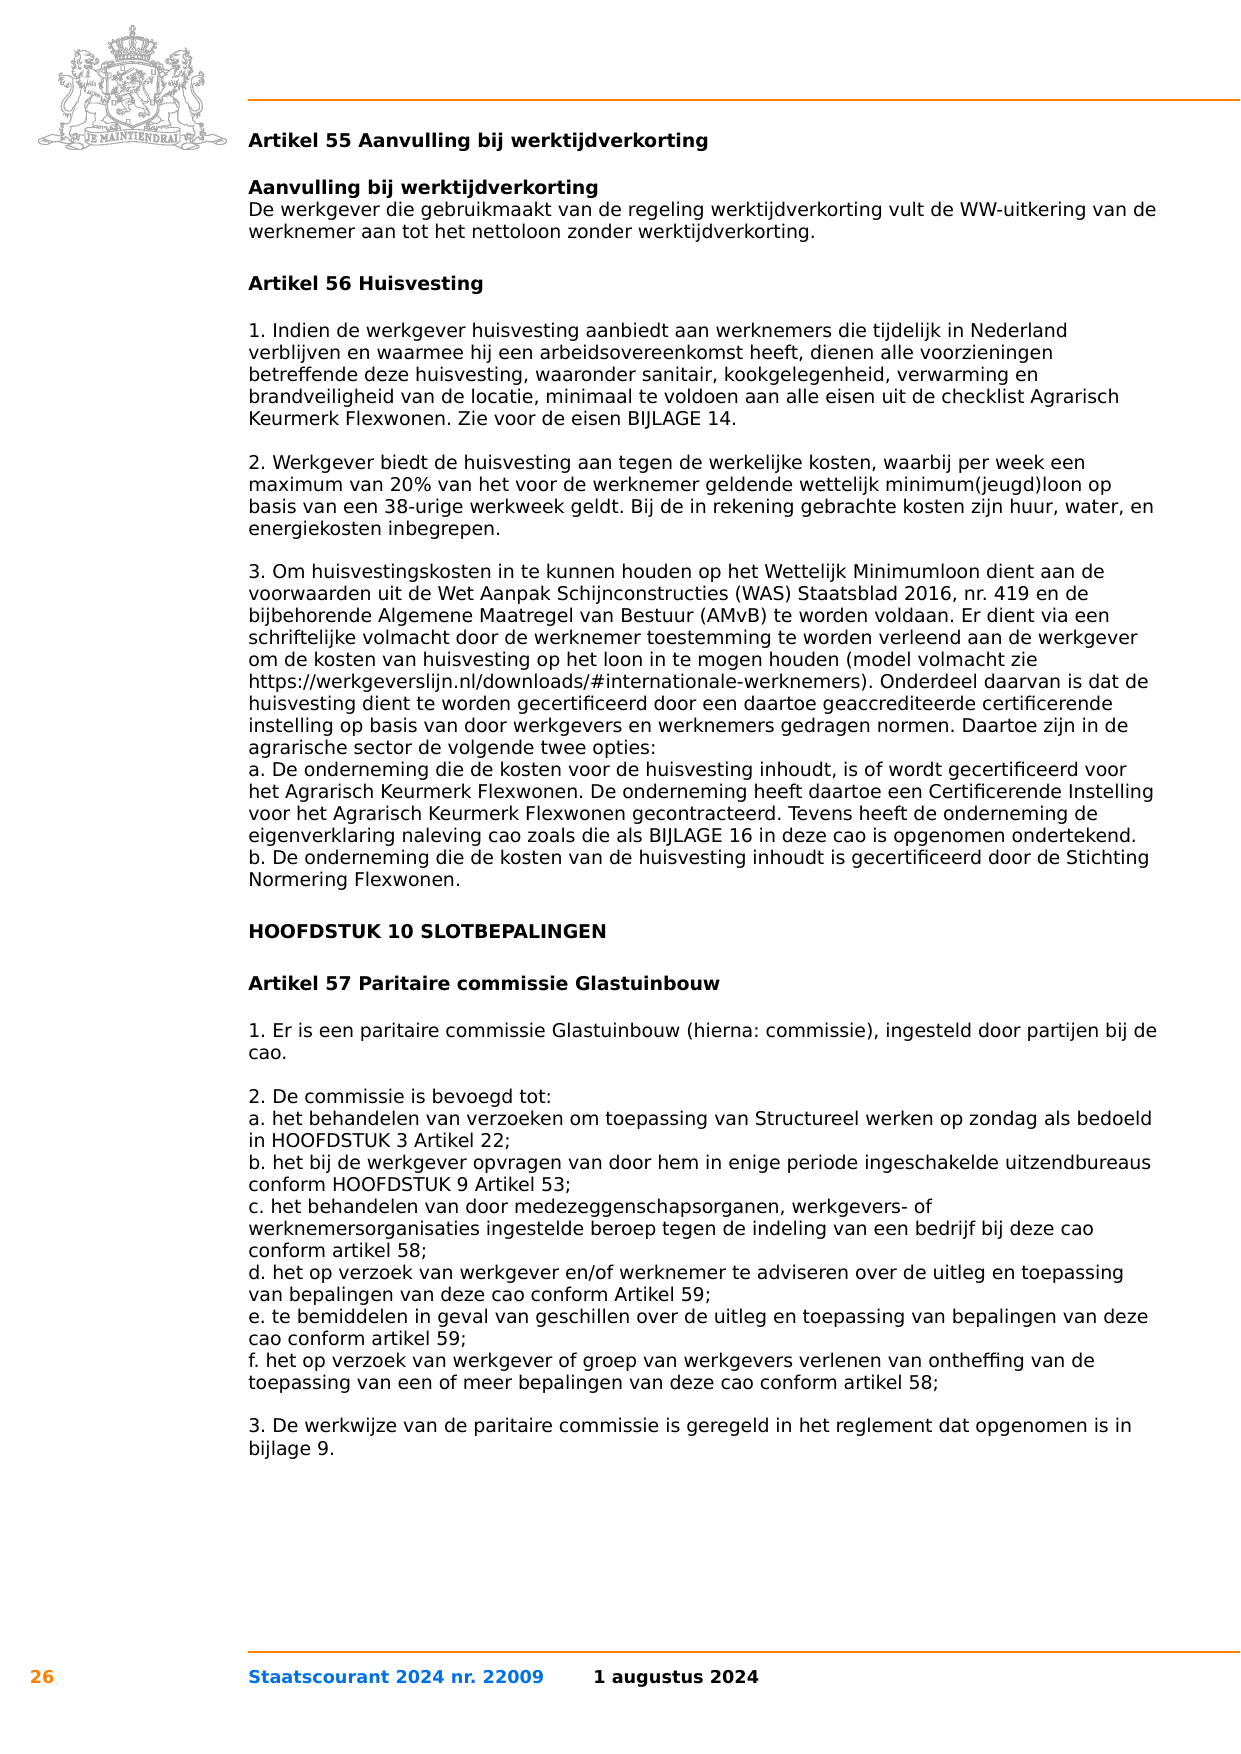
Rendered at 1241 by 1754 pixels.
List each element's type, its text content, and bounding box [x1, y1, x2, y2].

text d. het op verzoek van werkgever en/of werknemer te adviseren over de uitleg en toepassing van bepalingen van deze cao conform Artikel 59; [248, 1262, 1163, 1306]
text 1. Er is een paritaire commissie Glastuinbouw (hierna: commissie), ingesteld door partijen bij de cao. [248, 1020, 1163, 1064]
text 2. De commissie is bevoegd tot: [248, 1086, 1163, 1108]
text De werkgever die gebruikmaakt van de regeling werktijdverkorting vult de WW-uitkering van de werknemer aan tot het nettoloon zonder werktijdverkorting. [248, 199, 1163, 243]
subtitle HOOFDSTUK 10 SLOTBEPALINGEN [248, 921, 1163, 943]
subtitle Artikel 57 Paritaire commissie Glastuinbouw [248, 973, 1163, 995]
text b. De onderneming die de kosten van de huisvesting inhoudt is gecertificeerd door de Stichting Normering Flexwonen. [248, 847, 1163, 891]
text 3. De werkwijze van de paritaire commissie is geregeld in het reglement dat opgenomen is in bijlage 9. [248, 1415, 1163, 1459]
subtitle Aanvulling bij werktijdverkorting [248, 177, 1163, 199]
text b. het bij de werkgever opvragen van door hem in enige periode ingeschakelde uitzendbureaus conform HOOFDSTUK 9 Artikel 53; [248, 1152, 1163, 1196]
text 3. Om huisvestingskosten in te kunnen houden op het Wettelijk Minimumloon dient aan de voorwaarden uit de Wet Aanpak Schijnconstructies (WAS) Staatsblad 2016, nr. 419 en de bijbehorende Algemene Maatregel van Bestuur (AMvB) te worden voldaan. Er dient via een schriftelijke volmacht door de werknemer toestemming te worden verleend aan de werkgever om de kosten van huisvesting op het loon in te mogen houden (model volmacht zie https://werkgeverslijn.nl/downloads/#internationale-werknemers). Onderdeel daarvan is dat de huisvesting dient te worden gecertificeerd door een daartoe geaccrediteerde certificerende instelling op basis van door werkgevers en werknemers gedragen normen. Daartoe zijn in de agrarische sector de volgende twee opties: [248, 561, 1163, 759]
subtitle Artikel 56 Huisvesting [248, 273, 1163, 295]
picture [38, 25, 227, 150]
text f. het op verzoek van werkgever of groep van werkgevers verlenen van ontheffing van de toepassing van een of meer bepalingen van deze cao conform artikel 58; [248, 1349, 1163, 1393]
text c. het behandelen van door medezeggenschapsorganen, werkgevers- of werknemersorganisaties ingestelde beroep tegen de indeling van een bedrijf bij deze cao conform artikel 58; [248, 1196, 1163, 1262]
text a. De onderneming die de kosten voor de huisvesting inhoudt, is of wordt gecertificeerd voor het Agrarisch Keurmerk Flexwonen. De onderneming heeft daartoe een Certificerende Instelling voor het Agrarisch Keurmerk Flexwonen gecontracteerd. Tevens heeft de onderneming de eigenverklaring naleving cao zoals die als BIJLAGE 16 in deze cao is opgenomen ondertekend. [248, 759, 1163, 847]
text 1. Indien de werkgever huisvesting aanbiedt aan werknemers die tijdelijk in Nederland verblijven en waarmee hij een arbeidsovereenkomst heeft, dienen alle voorzieningen betreffende deze huisvesting, waaronder sanitair, kookgelegenheid, verwarming en brandveiligheid van de locatie, minimaal te voldoen aan alle eisen uit de checklist Agrarisch Keurmerk Flexwonen. Zie voor de eisen BIJLAGE 14. [248, 320, 1163, 430]
subtitle Artikel 55 Aanvulling bij werktijdverkorting [248, 130, 1163, 152]
text e. te bemiddelen in geval van geschillen over de uitleg en toepassing van bepalingen van deze cao conform artikel 59; [248, 1306, 1163, 1349]
text 2. Werkgever biedt de huisvesting aan tegen de werkelijke kosten, waarbij per week een maximum van 20% van het voor de werknemer geldende wettelijk minimum(jeugd)loon op basis van een 38-urige werkweek geldt. Bij de in rekening gebrachte kosten zijn huur, water, en energiekosten inbegrepen. [248, 452, 1163, 539]
text a. het behandelen van verzoeken om toepassing van Structureel werken op zondag als bedoeld in HOOFDSTUK 3 Artikel 22; [248, 1108, 1163, 1152]
